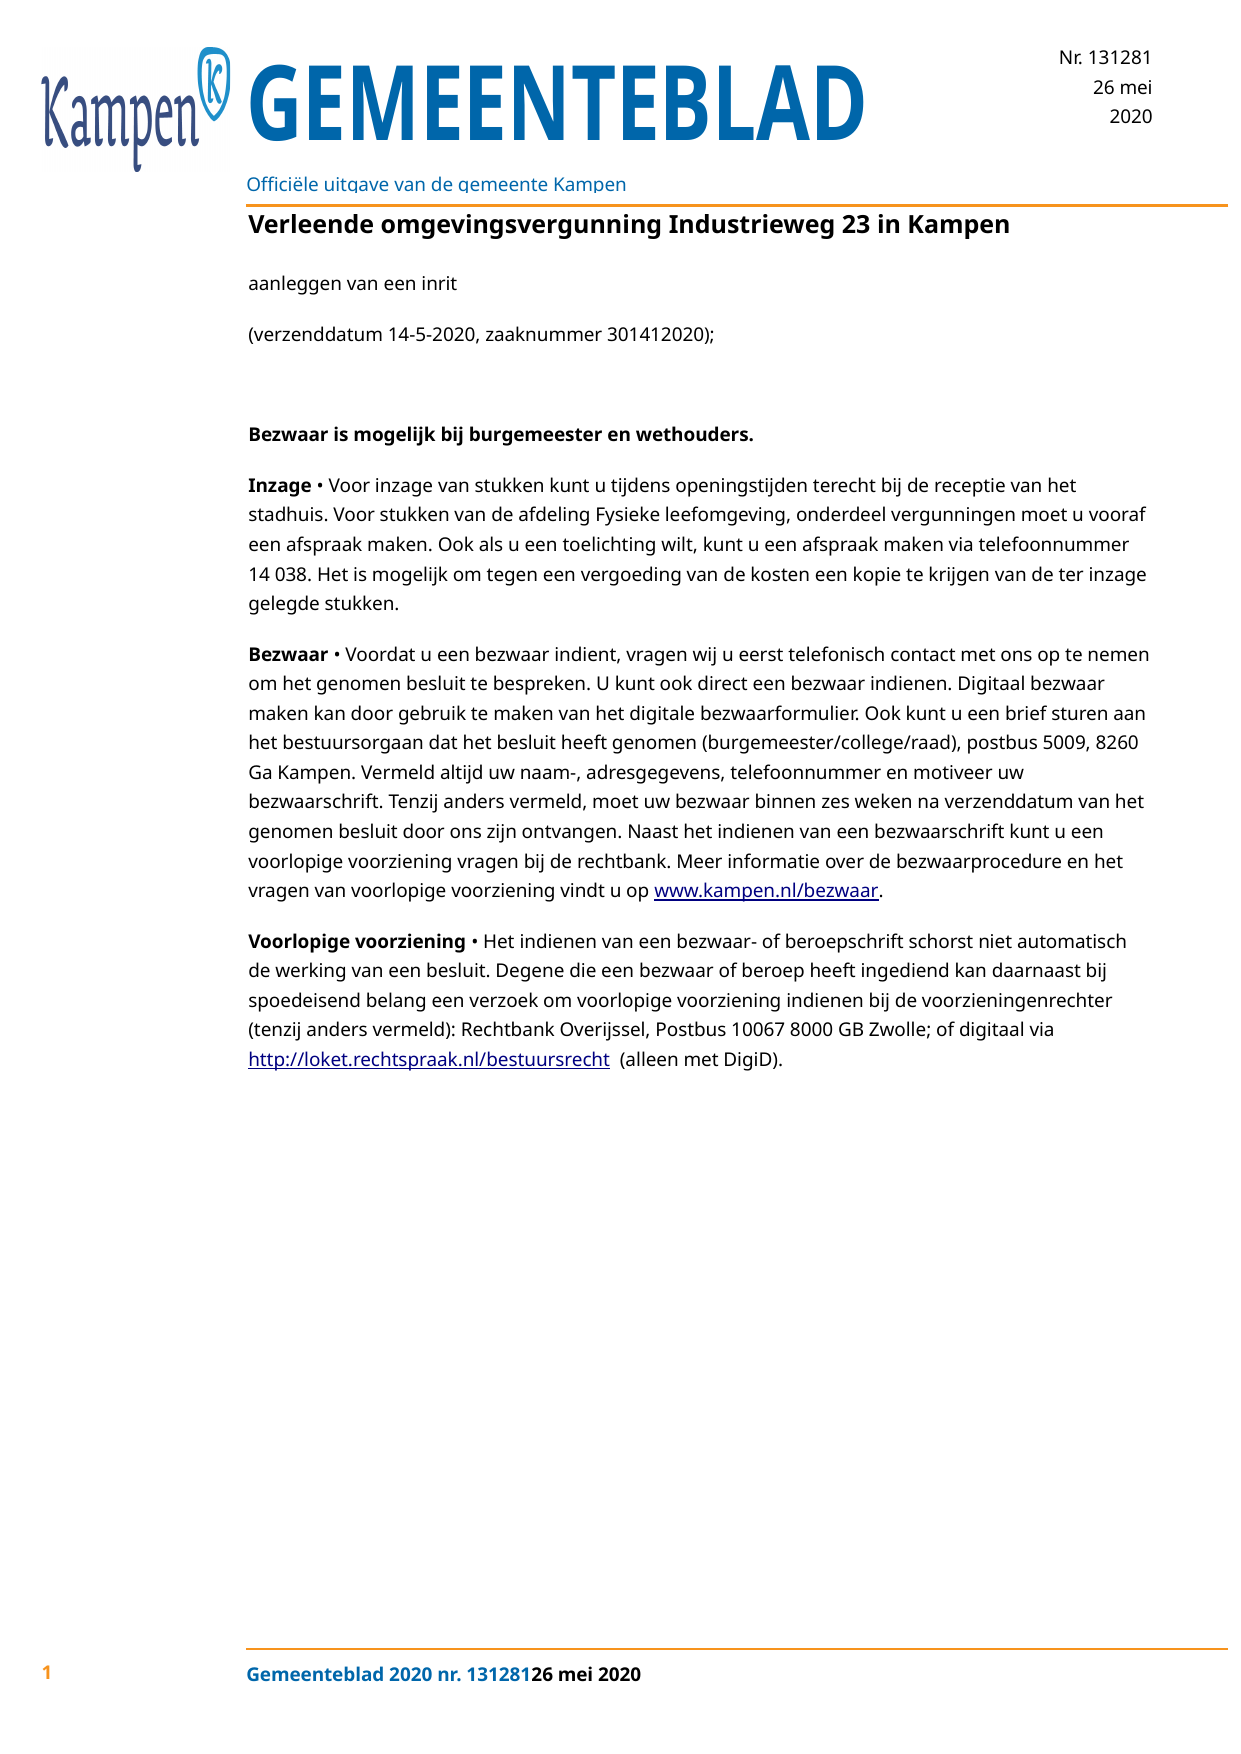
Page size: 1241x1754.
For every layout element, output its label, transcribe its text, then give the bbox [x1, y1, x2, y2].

text Bezwaar is mogelijk bij burgemeester en wethouders. [248, 422, 1152, 447]
text (verzenddatum 14-5-2020, zaaknummer 301412020); [248, 321, 1152, 346]
text Verleende omgevingsvergunning Industrieweg 23 in Kampen [248, 207, 1152, 241]
text Inzage • Voor inzage van stukken kunt u tijdens openingstijden terecht bij de receptie van het stadhuis. Voor stukken van de afdeling Fysieke leefomgeving, onderdeel vergunningen moet u vooraf een afspraak maken. Ook als u een toelichting wilt, kunt u een afspraak maken via telefoonnummer 14 038. Het is mogelijk om tegen een vergoeding van de kosten een kopie te krijgen van de ter inzage gelegde stukken. [248, 472, 1152, 616]
text aanleggen van een inrit [248, 270, 1152, 296]
picture [41, 47, 231, 172]
text Bezwaar • Voordat u een bezwaar indient, vragen wij u eerst telefonisch contact met ons op te nemen om het genomen besluit te bespreken. U kunt ook direct een bezwaar indienen. Digitaal bezwaar maken kan door gebruik te maken van het digitale bezwaarformulier. Ook kunt u een brief sturen aan het bestuursorgaan dat het besluit heeft genomen (burgemeester/college/raad), postbus 5009, 8260 Ga Kampen. Vermeld altijd uw naam-, adresgegevens, telefoonnummer en motiveer uw bezwaarschrift. Tenzij anders vermeld, moet uw bezwaar binnen zes weken na verzenddatum van het genomen besluit door ons zijn ontvangen. Naast het indienen van een bezwaarschrift kunt u een voorlopige voorziening vragen bij de rechtbank. Meer informatie over de bezwaarprocedure en het vragen van voorlopige voorziening vindt u op www.kampen.nl/bezwaar. [248, 641, 1152, 903]
text Voorlopige voorziening • Het indienen van een bezwaar- of beroepschrift schorst niet automatisch de werking van een besluit. Degene die een bezwaar of beroep heeft ingediend kan daarnaast bij spoedeisend belang een verzoek om voorlopige voorziening indienen bij de voorzieningenrechter (tenzij anders vermeld): Rechtbank Overijssel, Postbus 10067 8000 GB Zwolle; of digitaal via http://loket.rechtspraak.nl/bestuursrecht (alleen met DigiD). [248, 928, 1152, 1072]
